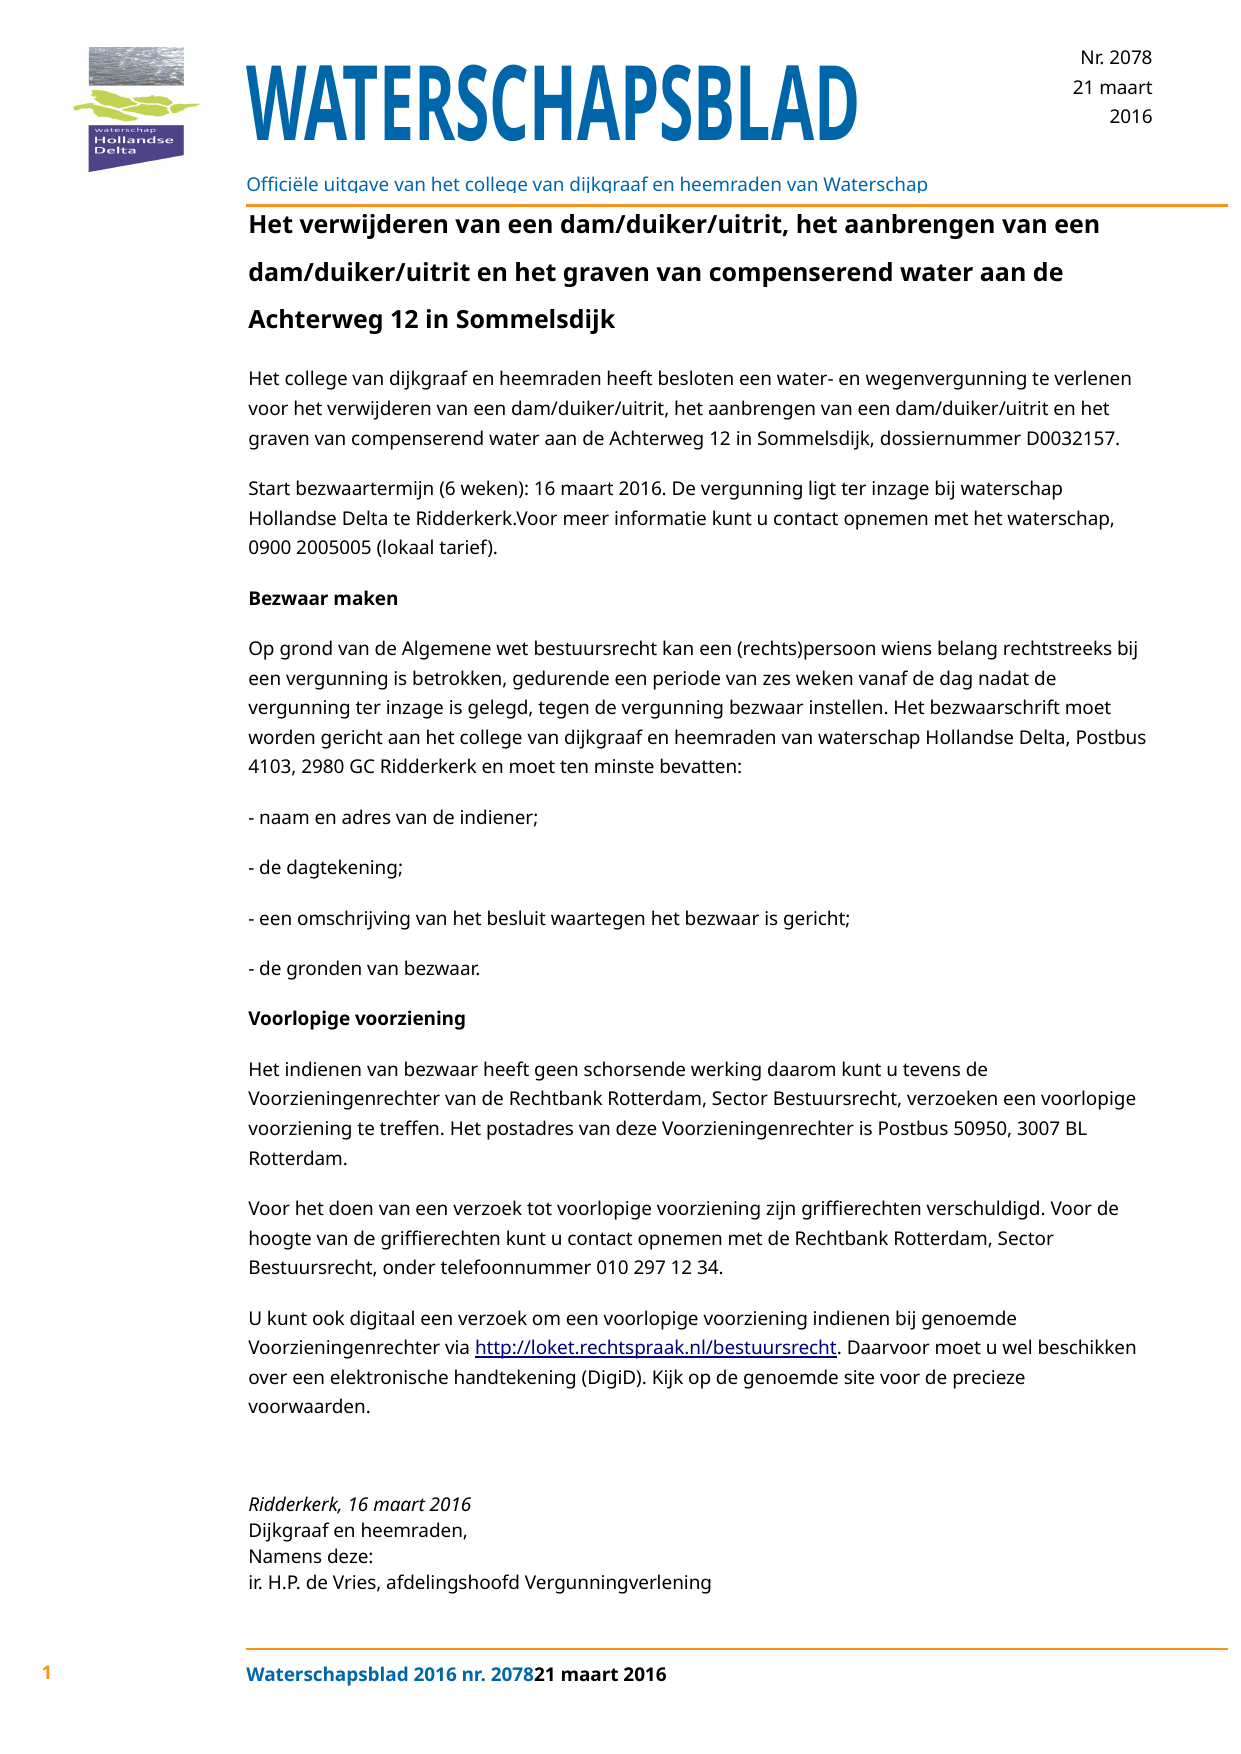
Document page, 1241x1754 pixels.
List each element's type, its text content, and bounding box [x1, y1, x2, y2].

text - de gronden van bezwaar. [248, 955, 1152, 981]
text Het verwijderen van een dam/duiker/uitrit, het aanbrengen van een dam/duiker/uitrit en het graven van compenserend water aan de Achterweg 12 in Sommelsdijk [248, 207, 1152, 336]
text Namens deze: [248, 1543, 1152, 1569]
text U kunt ook digitaal een verzoek om een voorlopige voorziening indienen bij genoemde Voorzieningenrechter via http://loket.rechtspraak.nl/bestuursrecht. Daarvoor moet u wel beschikken over een elektronische handtekening (DigiD). Kijk op de genoemde site voor de precieze voorwaarden. [248, 1305, 1152, 1419]
text - naam en adres van de indiener; [248, 804, 1152, 829]
text Het indienen van bezwaar heeft geen schorsende werking daarom kunt u tevens de Voorzieningenrechter van de Rechtbank Rotterdam, Sector Bestuursrecht, verzoeken een voorlopige voorziening te treffen. Het postadres van deze Voorzieningenrechter is Postbus 50950, 3007 BL Rotterdam. [248, 1056, 1152, 1170]
text Op grond van de Algemene wet bestuursrecht kan een (rechts)persoon wiens belang rechtstreeks bij een vergunning is betrokken, gedurende een periode van zes weken vanaf de dag nadat de vergunning ter inzage is gelegd, tegen de vergunning bezwaar instellen. Het bezwaarschrift moet worden gericht aan het college van dijkgraaf en heemraden van waterschap Hollandse Delta, Postbus 4103, 2980 GC Ridderkerk en moet ten minste bevatten: [248, 635, 1152, 779]
text Start bezwaartermijn (6 weken): 16 maart 2016. De vergunning ligt ter inzage bij waterschap Hollandse Delta te Ridderkerk.Voor meer informatie kunt u contact opnemen met het waterschap, 0900 2005005 (lokaal tarief). [248, 475, 1152, 560]
picture [41, 47, 231, 172]
text Dijkgraaf en heemraden, [248, 1517, 1152, 1543]
text Het college van dijkgraaf en heemraden heeft besloten een water- en wegenvergunning te verlenen voor het verwijderen van een dam/duiker/uitrit, het aanbrengen van een dam/duiker/uitrit en het graven van compenserend water aan de Achterweg 12 in Sommelsdijk, dossiernummer D0032157. [248, 366, 1152, 450]
text Bezwaar maken [248, 585, 1152, 610]
text Voorlopige voorziening [248, 1006, 1152, 1031]
text Voor het doen van een verzoek tot voorlopige voorziening zijn griffierechten verschuldigd. Voor de hoogte van de griffierechten kunt u contact opnemen met de Rechtbank Rotterdam, Sector Bestuursrecht, onder telefoonnummer 010 297 12 34. [248, 1195, 1152, 1280]
text ir. H.P. de Vries, afdelingshoofd Vergunningverlening [248, 1569, 1152, 1594]
text - de dagtekening; [248, 854, 1152, 880]
text - een omschrijving van het besluit waartegen het bezwaar is gericht; [248, 905, 1152, 930]
text Ridderkerk, 16 maart 2016 [248, 1492, 1152, 1517]
